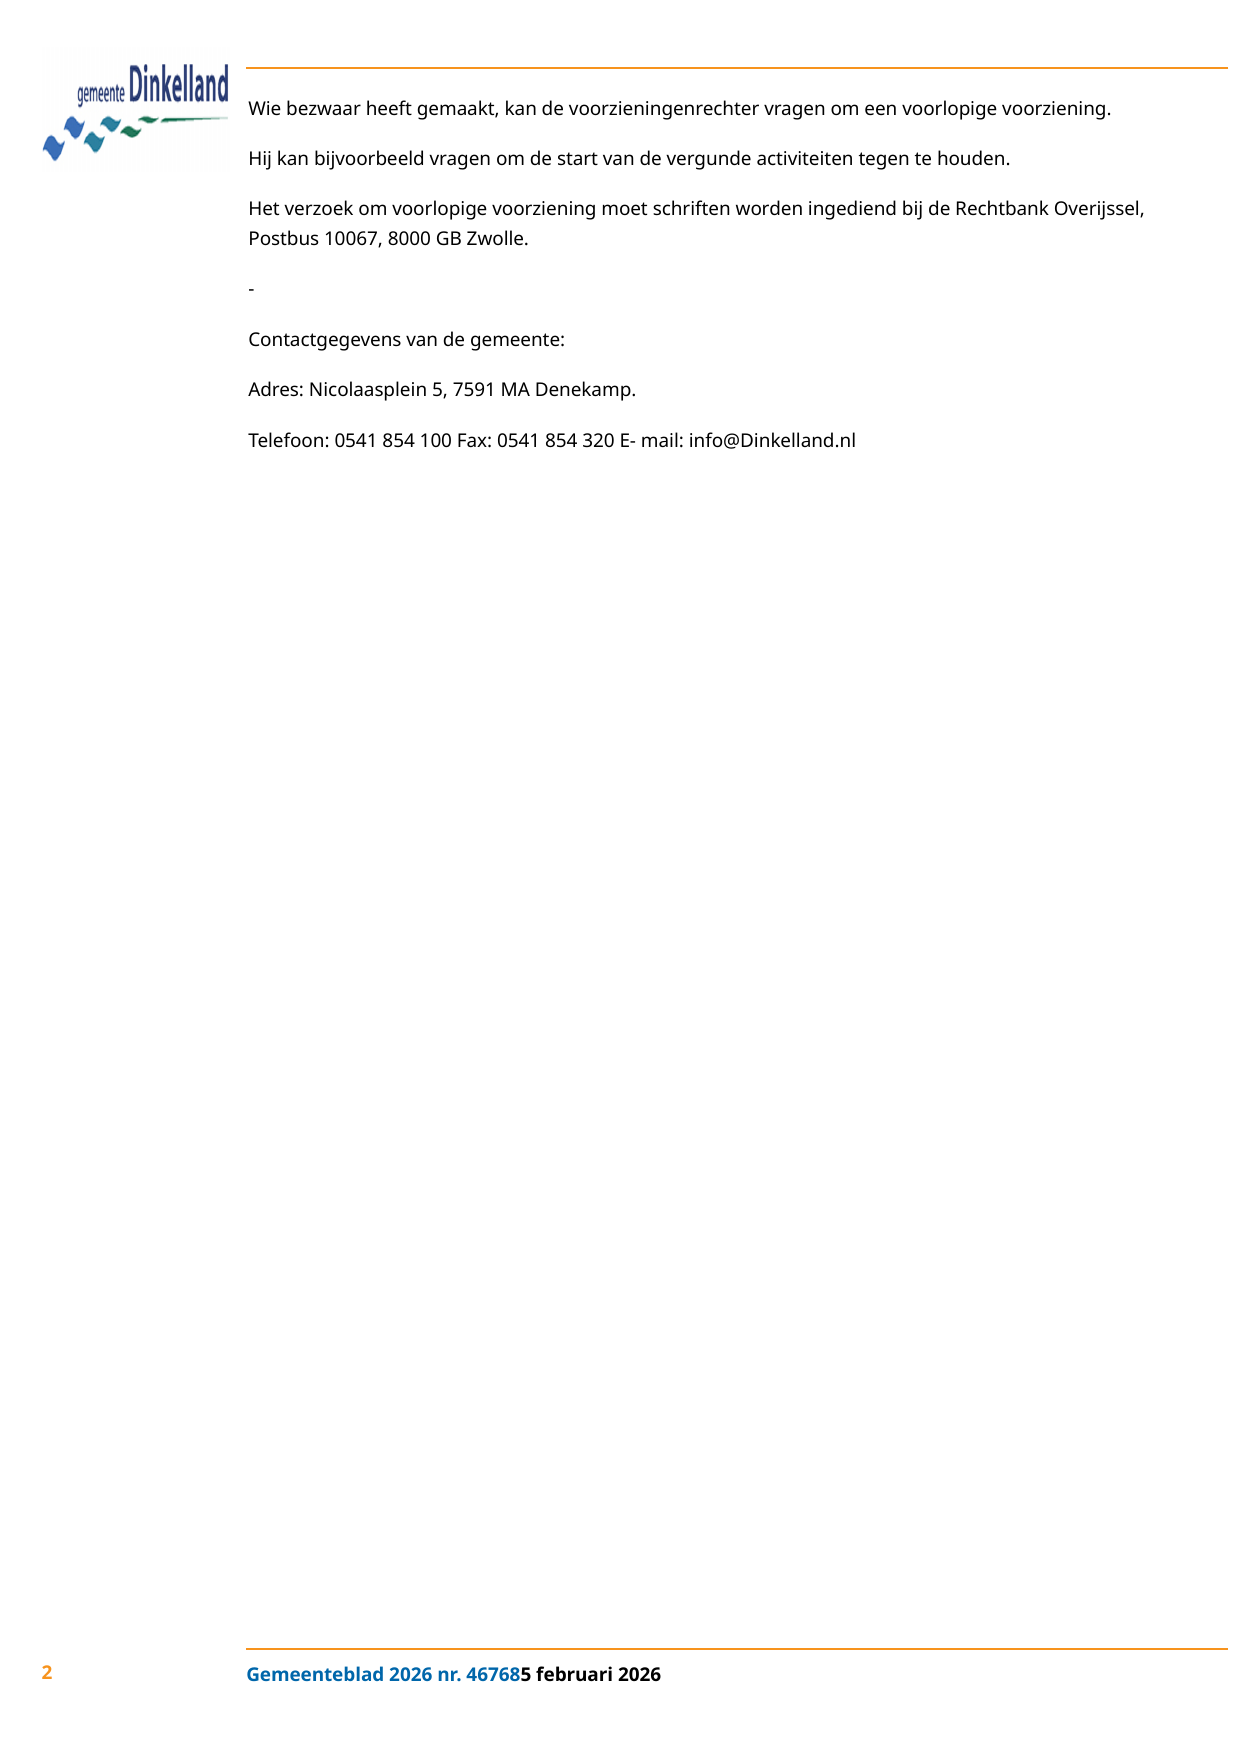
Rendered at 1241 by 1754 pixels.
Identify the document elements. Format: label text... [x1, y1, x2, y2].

text Het verzoek om voorlopige voorziening moet schriften worden ingediend bij de Rechtbank Overijssel, Postbus 10067, 8000 GB Zwolle. [248, 196, 1152, 251]
text Contactgegevens van de gemeente: [248, 326, 1152, 352]
text Adres: Nicolaasplein 5, 7591 MA Denekamp. [248, 376, 1152, 402]
text Telefoon: 0541 854 100 Fax: 0541 854 320 E- mail: info@Dinkelland.nl [248, 427, 1152, 453]
text Hij kan bijvoorbeeld vragen om de start van de vergunde activiteiten tegen te houden. [248, 145, 1152, 171]
picture [41, 47, 231, 172]
text - [248, 276, 1152, 301]
text Wie bezwaar heeft gemaakt, kan de voorzieningenrechter vragen om een voorlopige voorziening. [248, 95, 1152, 121]
